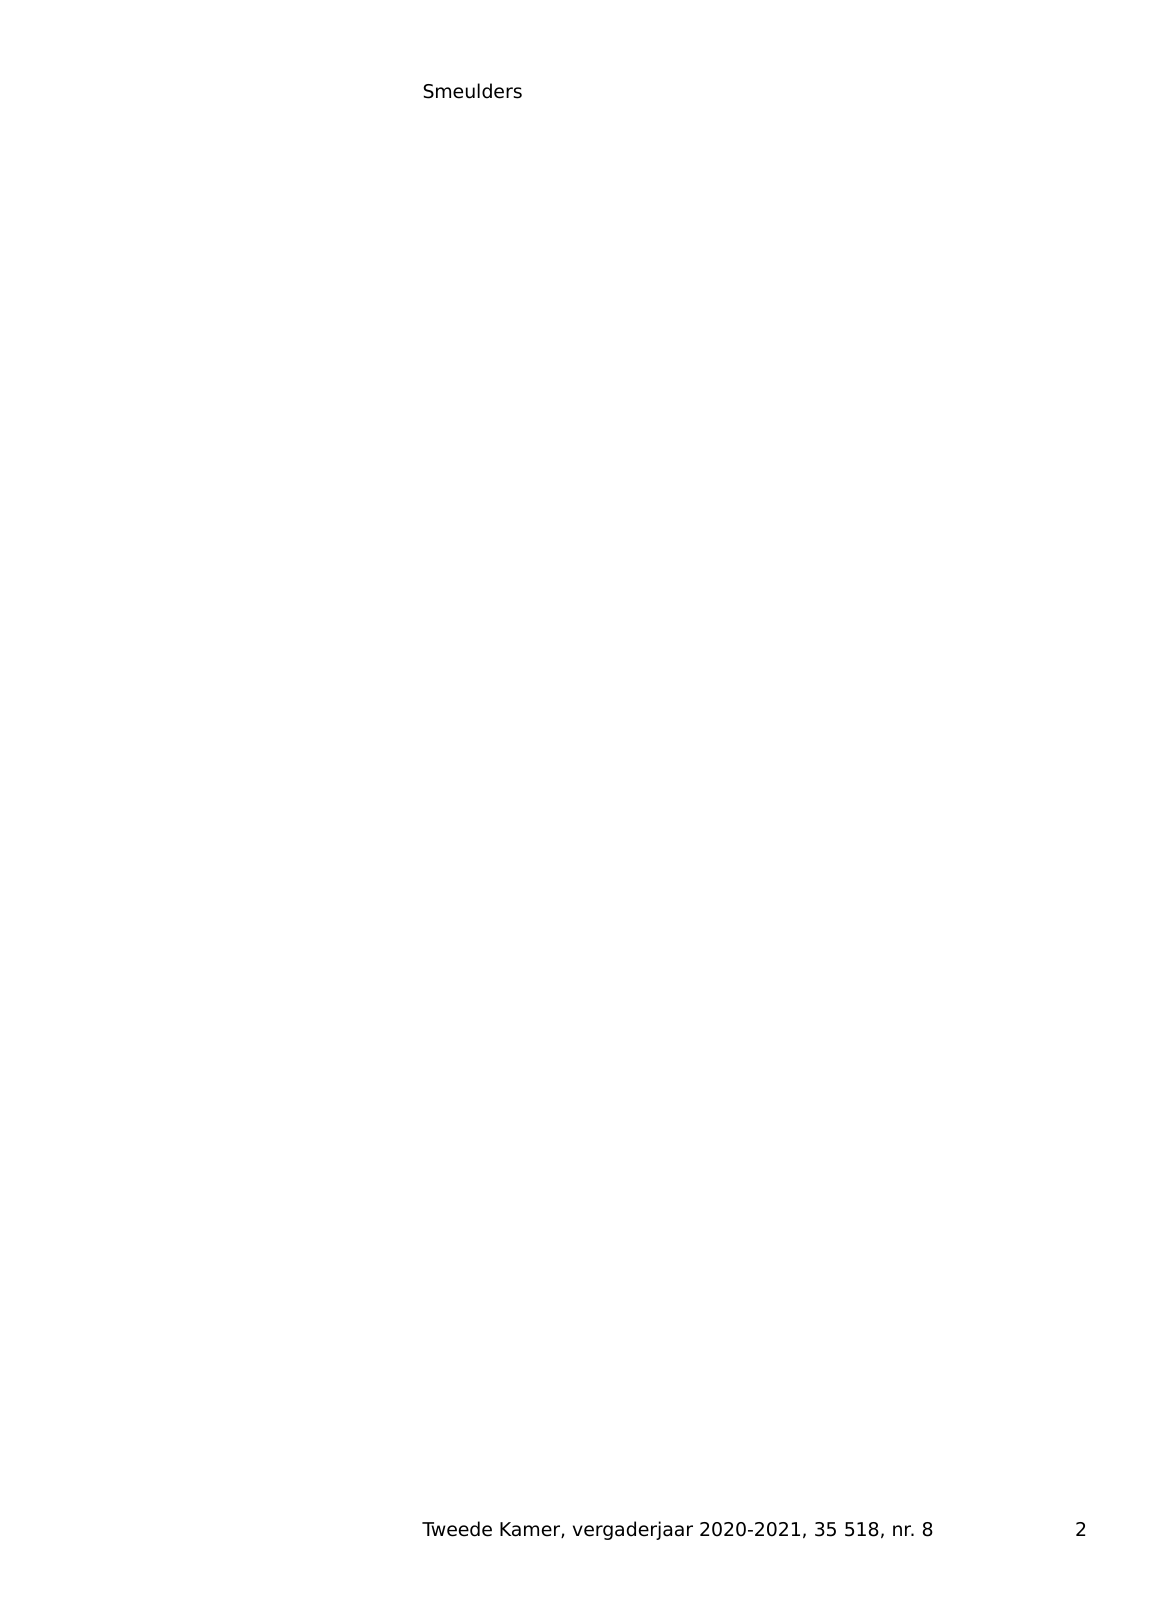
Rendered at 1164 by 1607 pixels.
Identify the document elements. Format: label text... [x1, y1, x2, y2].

text Smeulders [422, 59, 1087, 103]
